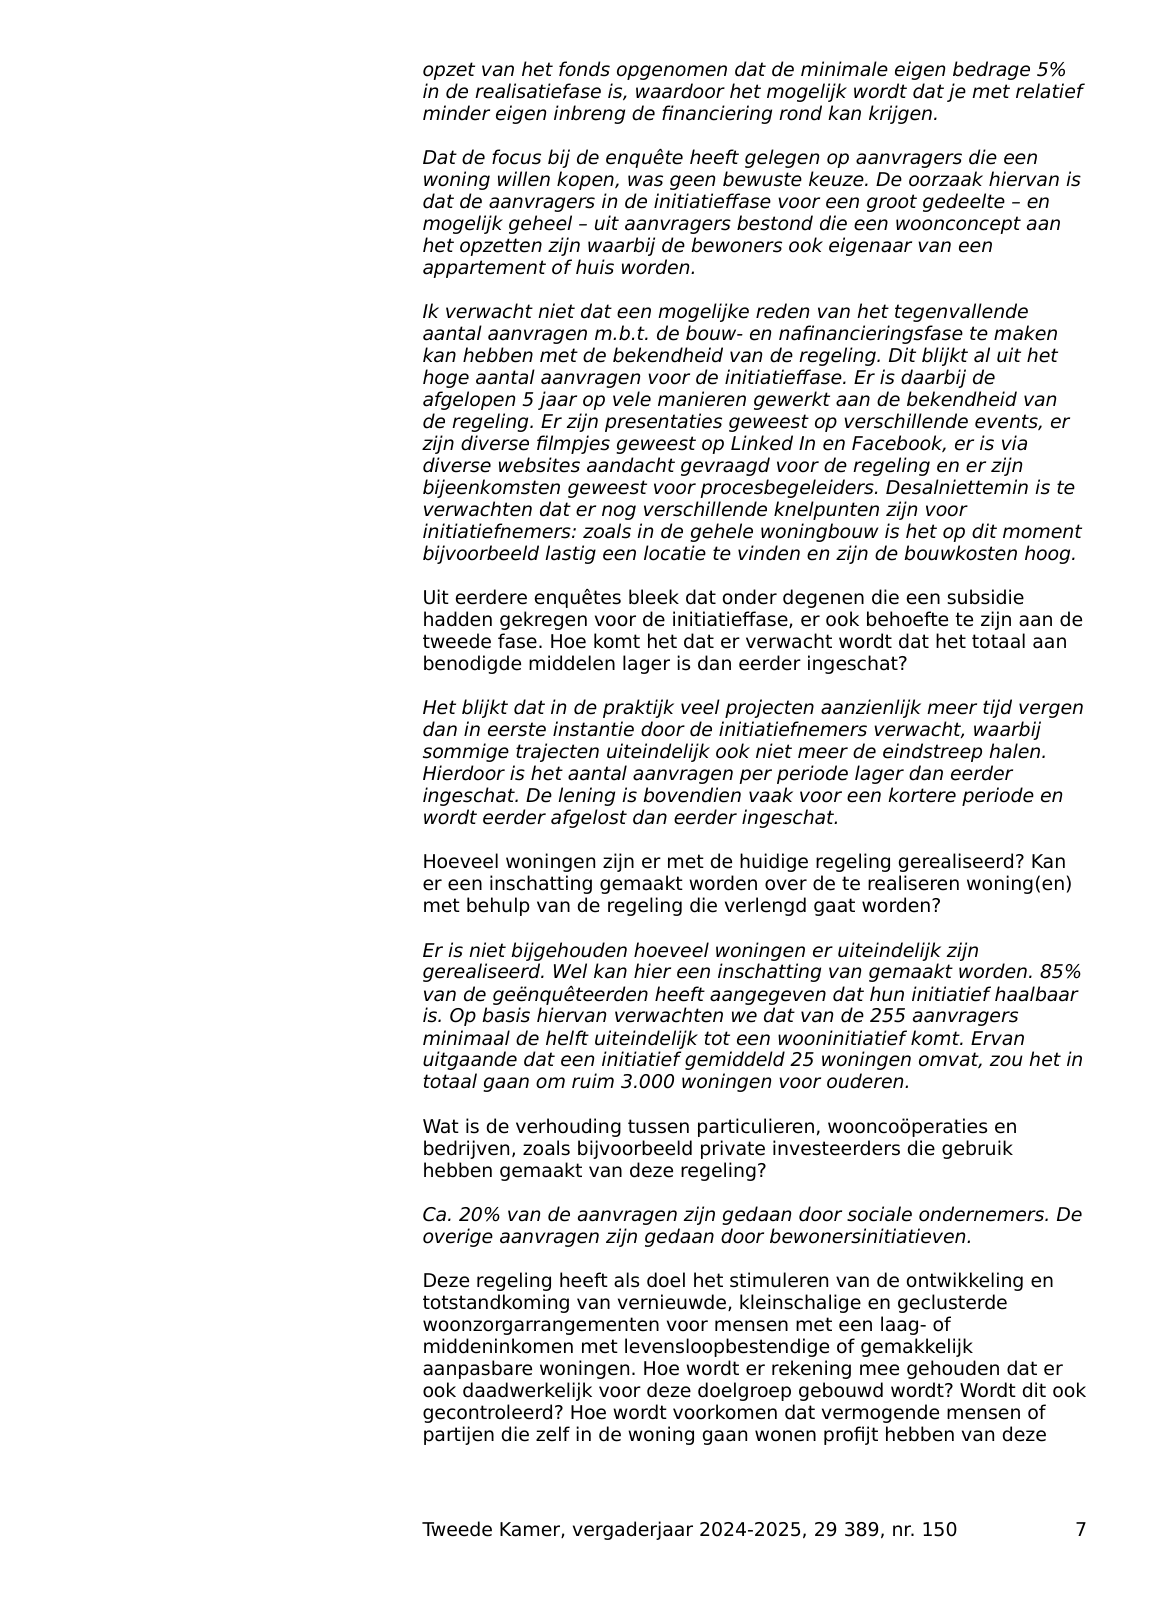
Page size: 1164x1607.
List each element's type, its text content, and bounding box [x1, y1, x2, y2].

text Ca. 20% van de aanvragen zijn gedaan door sociale ondernemers. De overige aanvragen zijn gedaan door bewonersinitiatieven. [422, 1204, 1087, 1248]
text Er is niet bijgehouden hoeveel woningen er uiteindelijk zijn gerealiseerd. Wel kan hier een inschatting van gemaakt worden. 85% van de geënquêteerden heeft aangegeven dat hun initiatief haalbaar is. Op basis hiervan verwachten we dat van de 255 aanvragers minimaal de helft uiteindelijk tot een wooninitiatief komt. Ervan uitgaande dat een initiatief gemiddeld 25 woningen omvat, zou het in totaal gaan om ruim 3.000 woningen voor ouderen. [422, 939, 1087, 1093]
text Wat is de verhouding tussen particulieren, wooncoöperaties en bedrijven, zoals bijvoorbeeld private investeerders die gebruik hebben gemaakt van deze regeling? [422, 1116, 1087, 1181]
text opzet van het fonds opgenomen dat de minimale eigen bedrage 5% in de realisatiefase is, waardoor het mogelijk wordt dat je met relatief minder eigen inbreng de financiering rond kan krijgen. [422, 59, 1087, 125]
text Ik verwacht niet dat een mogelijke reden van het tegenvallende aantal aanvragen m.b.t. de bouw- en nafinancieringsfase te maken kan hebben met de bekendheid van de regeling. Dit blijkt al uit het hoge aantal aanvragen voor de initiatieffase. Er is daarbij de afgelopen 5 jaar op vele manieren gewerkt aan de bekendheid van de regeling. Er zijn presentaties geweest op verschillende events, er zijn diverse filmpjes geweest op Linked In en Facebook, er is via diverse websites aandacht gevraagd voor de regeling en er zijn bijeenkomsten geweest voor procesbegeleiders. Desalniettemin is te verwachten dat er nog verschillende knelpunten zijn voor initiatiefnemers: zoals in de gehele woningbouw is het op dit moment bijvoorbeeld lastig een locatie te vinden en zijn de bouwkosten hoog. [422, 301, 1087, 565]
text Deze regeling heeft als doel het stimuleren van de ontwikkeling en totstandkoming van vernieuwde, kleinschalige en geclusterde woonzorgarrangementen voor mensen met een laag- of middeninkomen met levensloopbestendige of gemakkelijk aanpasbare woningen. Hoe wordt er rekening mee gehouden dat er ook daadwerkelijk voor deze doelgroep gebouwd wordt? Wordt dit ook gecontroleerd? Hoe wordt voorkomen dat vermogende mensen of partijen die zelf in de woning gaan wonen profijt hebben van deze [422, 1270, 1087, 1446]
text Dat de focus bij de enquête heeft gelegen op aanvragers die een woning willen kopen, was geen bewuste keuze. De oorzaak hiervan is dat de aanvragers in de initiatieffase voor een groot gedeelte – en mogelijk geheel – uit aanvragers bestond die een woonconcept aan het opzetten zijn waarbij de bewoners ook eigenaar van een appartement of huis worden. [422, 147, 1087, 279]
text Uit eerdere enquêtes bleek dat onder degenen die een subsidie hadden gekregen voor de initiatieffase, er ook behoefte te zijn aan de tweede fase. Hoe komt het dat er verwacht wordt dat het totaal aan benodigde middelen lager is dan eerder ingeschat? [422, 587, 1087, 675]
text Het blijkt dat in de praktijk veel projecten aanzienlijk meer tijd vergen dan in eerste instantie door de initiatiefnemers verwacht, waarbij sommige trajecten uiteindelijk ook niet meer de eindstreep halen. Hierdoor is het aantal aanvragen per periode lager dan eerder ingeschat. De lening is bovendien vaak voor een kortere periode en wordt eerder afgelost dan eerder ingeschat. [422, 697, 1087, 829]
text Hoeveel woningen zijn er met de huidige regeling gerealiseerd? Kan er een inschatting gemaakt worden over de te realiseren woning(en) met behulp van de regeling die verlengd gaat worden? [422, 851, 1087, 917]
